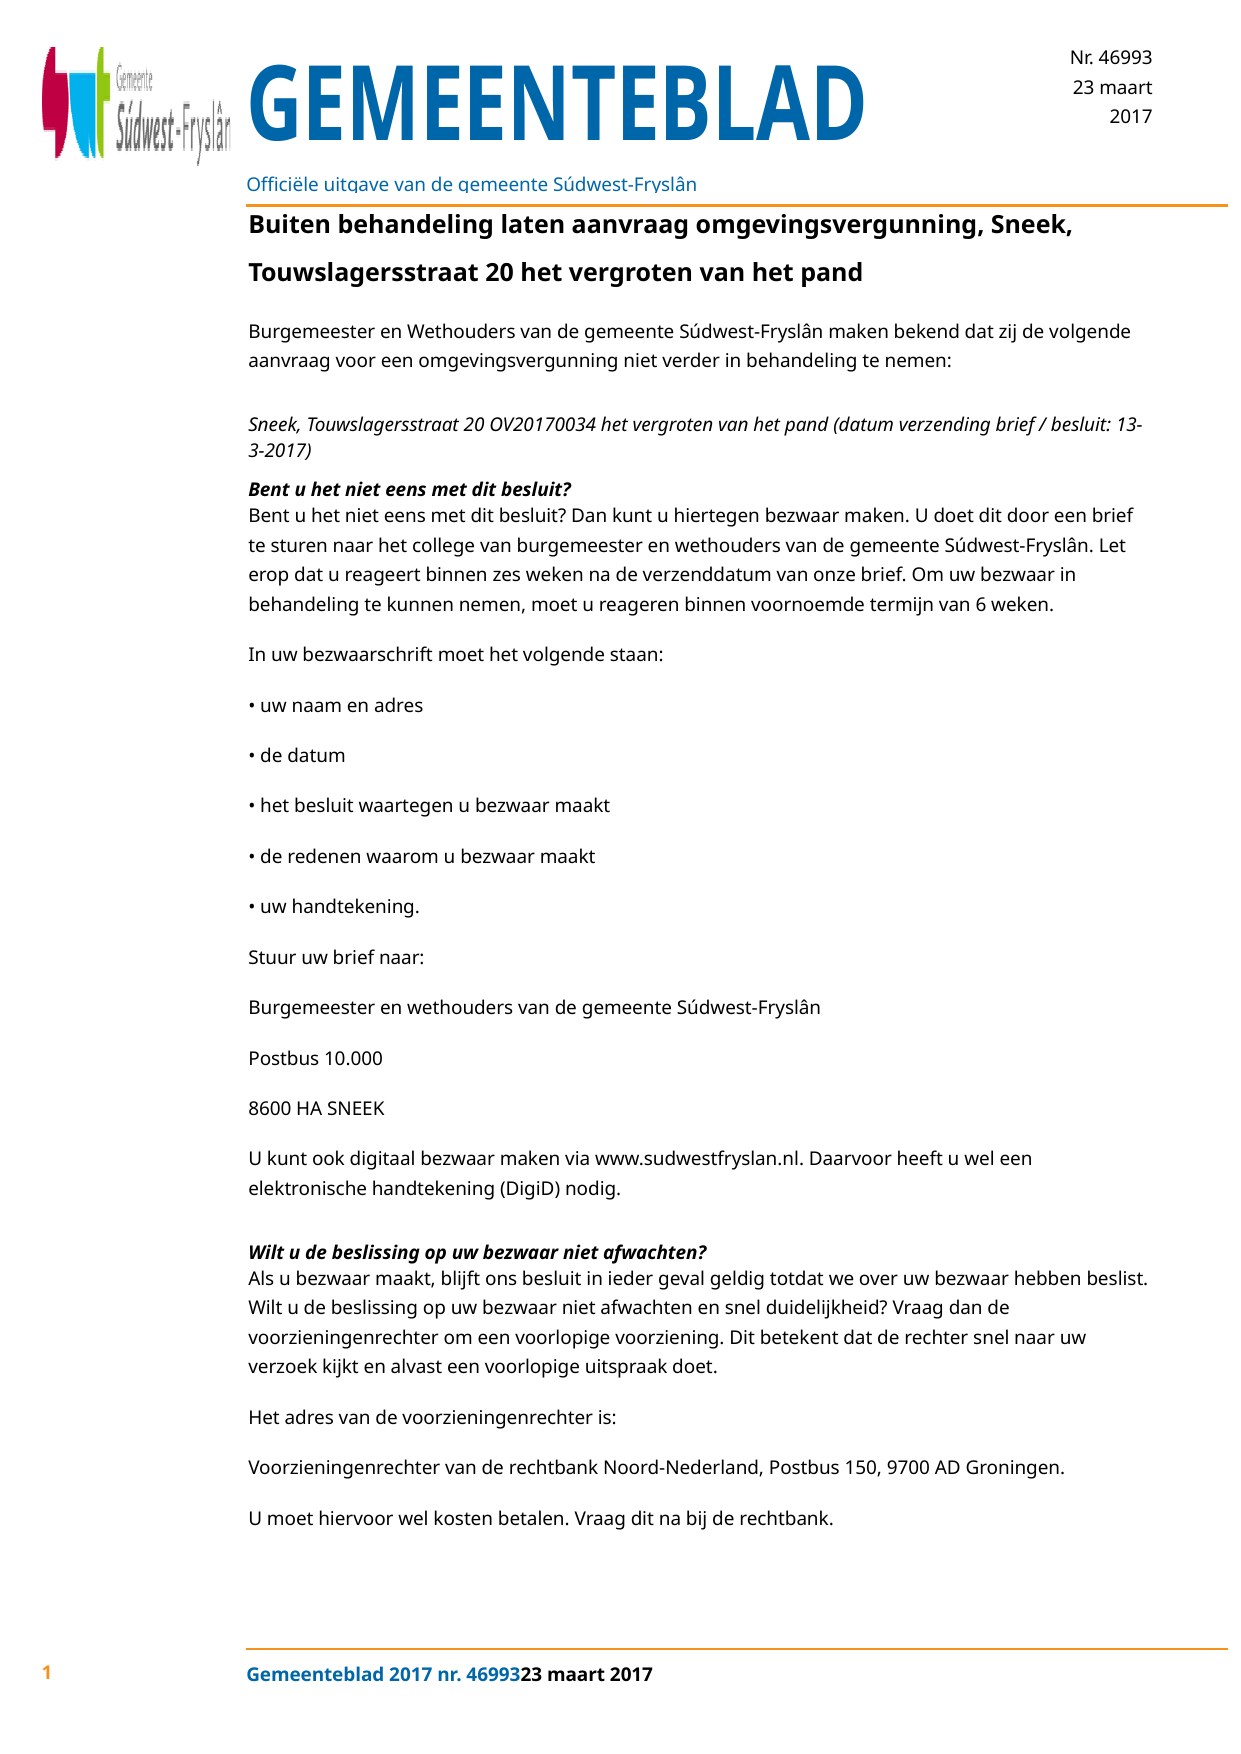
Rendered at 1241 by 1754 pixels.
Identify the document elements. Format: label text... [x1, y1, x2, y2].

text Stuur uw brief naar: [248, 944, 1152, 969]
text Voorzieningenrechter van de rechtbank Noord-Nederland, Postbus 150, 9700 AD Groningen. [248, 1454, 1152, 1480]
text • uw naam en adres [248, 692, 1152, 717]
text Bent u het niet eens met dit besluit? [248, 476, 1152, 502]
text • de datum [248, 742, 1152, 768]
text U kunt ook digitaal bezwaar maken via www.sudwestfryslan.nl. Daarvoor heeft u wel een elektronische handtekening (DigiD) nodig. [248, 1146, 1152, 1201]
text • de redenen waarom u bezwaar maakt [248, 843, 1152, 869]
text Het adres van de voorzieningenrechter is: [248, 1404, 1152, 1430]
text • uw handtekening. [248, 893, 1152, 919]
text Burgemeester en wethouders van de gemeente Súdwest-Fryslân [248, 994, 1152, 1020]
text Als u bezwaar maakt, blijft ons besluit in ieder geval geldig totdat we over uw bezwaar hebben beslist. Wilt u de beslissing op uw bezwaar niet afwachten en snel duidelijkheid? Vraag dan de voorzieningenrechter om een voorlopige voorziening. Dit betekent dat de rechter snel naar uw verzoek kijkt en alvast een voorlopige uitspraak doet. [248, 1265, 1152, 1379]
text Postbus 10.000 [248, 1045, 1152, 1070]
text Sneek, Touwslagersstraat 20 OV20170034 het vergroten van het pand (datum verzending brief / besluit: 13-3-2017) [248, 411, 1152, 463]
text Wilt u de beslissing op uw bezwaar niet afwachten? [248, 1239, 1152, 1265]
text In uw bezwaarschrift moet het volgende staan: [248, 641, 1152, 667]
text Bent u het niet eens met dit besluit? Dan kunt u hiertegen bezwaar maken. U doet dit door een brief te sturen naar het college van burgemeester en wethouders van de gemeente Súdwest-Fryslân. Let erop dat u reageert binnen zes weken na de verzenddatum van onze brief. Om uw bezwaar in behandeling te kunnen nemen, moet u reageren binnen voornoemde termijn van 6 weken. [248, 502, 1152, 617]
text 8600 HA SNEEK [248, 1095, 1152, 1121]
picture [41, 47, 231, 172]
text U moet hiervoor wel kosten betalen. Vraag dit na bij de rechtbank. [248, 1505, 1152, 1531]
text Burgemeester en Wethouders van de gemeente Súdwest-Fryslân maken bekend dat zij de volgende aanvraag voor een omgevingsvergunning niet verder in behandeling te nemen: [248, 318, 1152, 373]
text • het besluit waartegen u bezwaar maakt [248, 793, 1152, 818]
text Buiten behandeling laten aanvraag omgevingsvergunning, Sneek, Touwslagersstraat 20 het vergroten van het pand [248, 207, 1152, 288]
